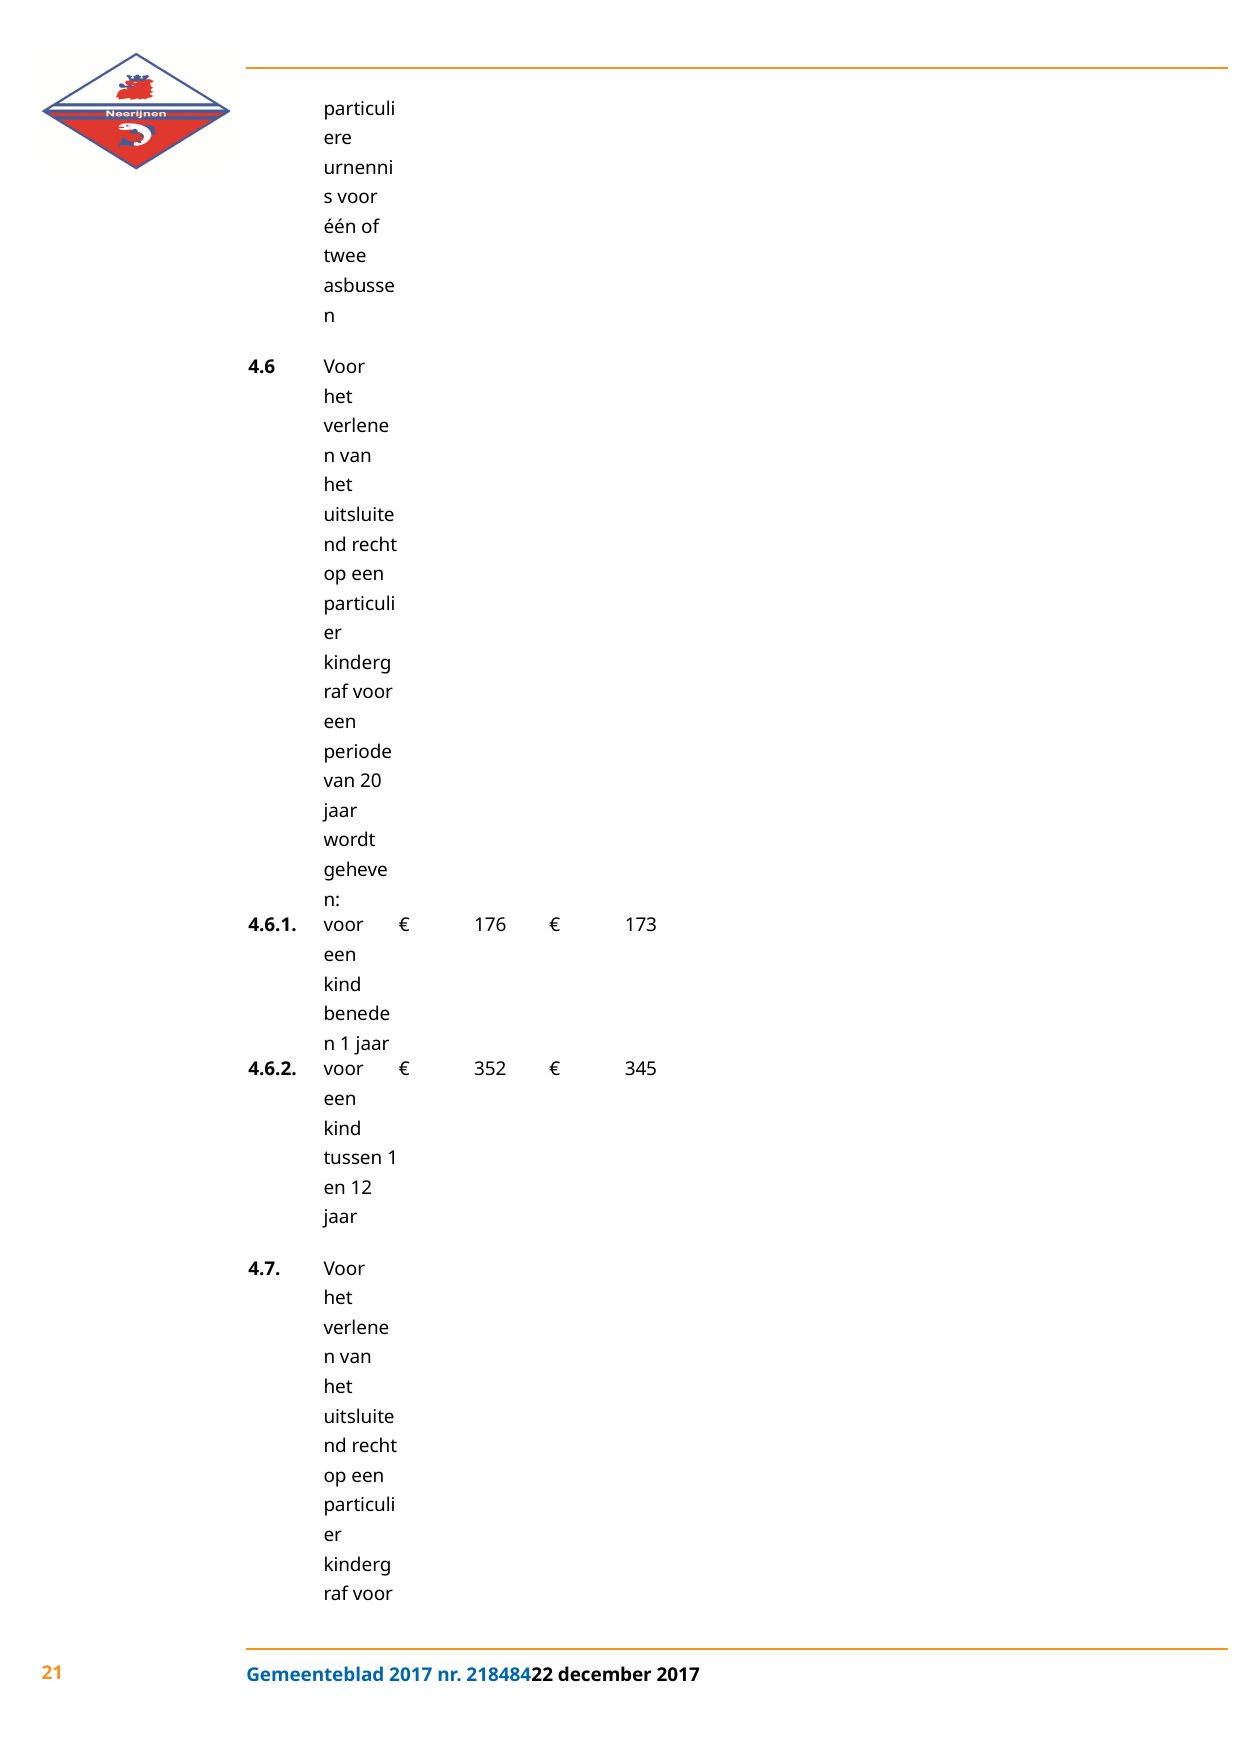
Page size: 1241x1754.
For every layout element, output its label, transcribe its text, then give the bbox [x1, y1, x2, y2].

table_cell [323, 328, 398, 353]
table_cell 4.6.2. [248, 1056, 323, 1229]
table_cell [625, 1255, 700, 1606]
table_cell [474, 353, 549, 912]
table_cell [248, 1229, 323, 1255]
table_cell particuliere urnennis voor één of twee asbussen [323, 95, 398, 328]
table_cell € [399, 1056, 474, 1229]
table_cell 176 [474, 912, 549, 1056]
table_cell [549, 1229, 624, 1255]
table_cell Voor het verlenen van het uitsluitend recht op een particulier kindergraf voor [323, 1255, 398, 1606]
table_cell [399, 328, 474, 353]
table_cell [625, 328, 700, 353]
table_cell [248, 328, 323, 353]
table_cell [625, 1229, 700, 1255]
table_cell [474, 1229, 549, 1255]
table_cell [399, 353, 474, 912]
table_cell Voor het verlenen van het uitsluitend recht op een particulier kindergraf voor een periode van 20 jaar wordt geheven: [323, 353, 398, 912]
table_cell [474, 328, 549, 353]
table_cell [323, 1229, 398, 1255]
table_cell [625, 353, 700, 912]
table_cell [549, 353, 624, 912]
table_cell [248, 95, 323, 328]
table_cell [549, 95, 624, 328]
table_cell [399, 95, 474, 328]
table_cell [625, 95, 700, 328]
table_cell € [549, 1056, 624, 1229]
table_cell € [549, 912, 624, 1056]
table_cell 345 [625, 1056, 700, 1229]
table_cell [474, 1255, 549, 1606]
table_cell 4.6.1. [248, 912, 323, 1056]
table_cell € [399, 912, 474, 1056]
table_cell [474, 95, 549, 328]
picture [41, 47, 231, 172]
table_cell [549, 328, 624, 353]
table_cell 173 [625, 912, 700, 1056]
table_cell voor een kind beneden 1 jaar [323, 912, 398, 1056]
table_cell 4.7. [248, 1255, 323, 1606]
table_cell 4.6 [248, 353, 323, 912]
table_cell 352 [474, 1056, 549, 1229]
table_cell [549, 1255, 624, 1606]
table_cell [399, 1255, 474, 1606]
table_cell [399, 1229, 474, 1255]
table_cell voor een kind tussen 1 en 12 jaar [323, 1056, 398, 1229]
